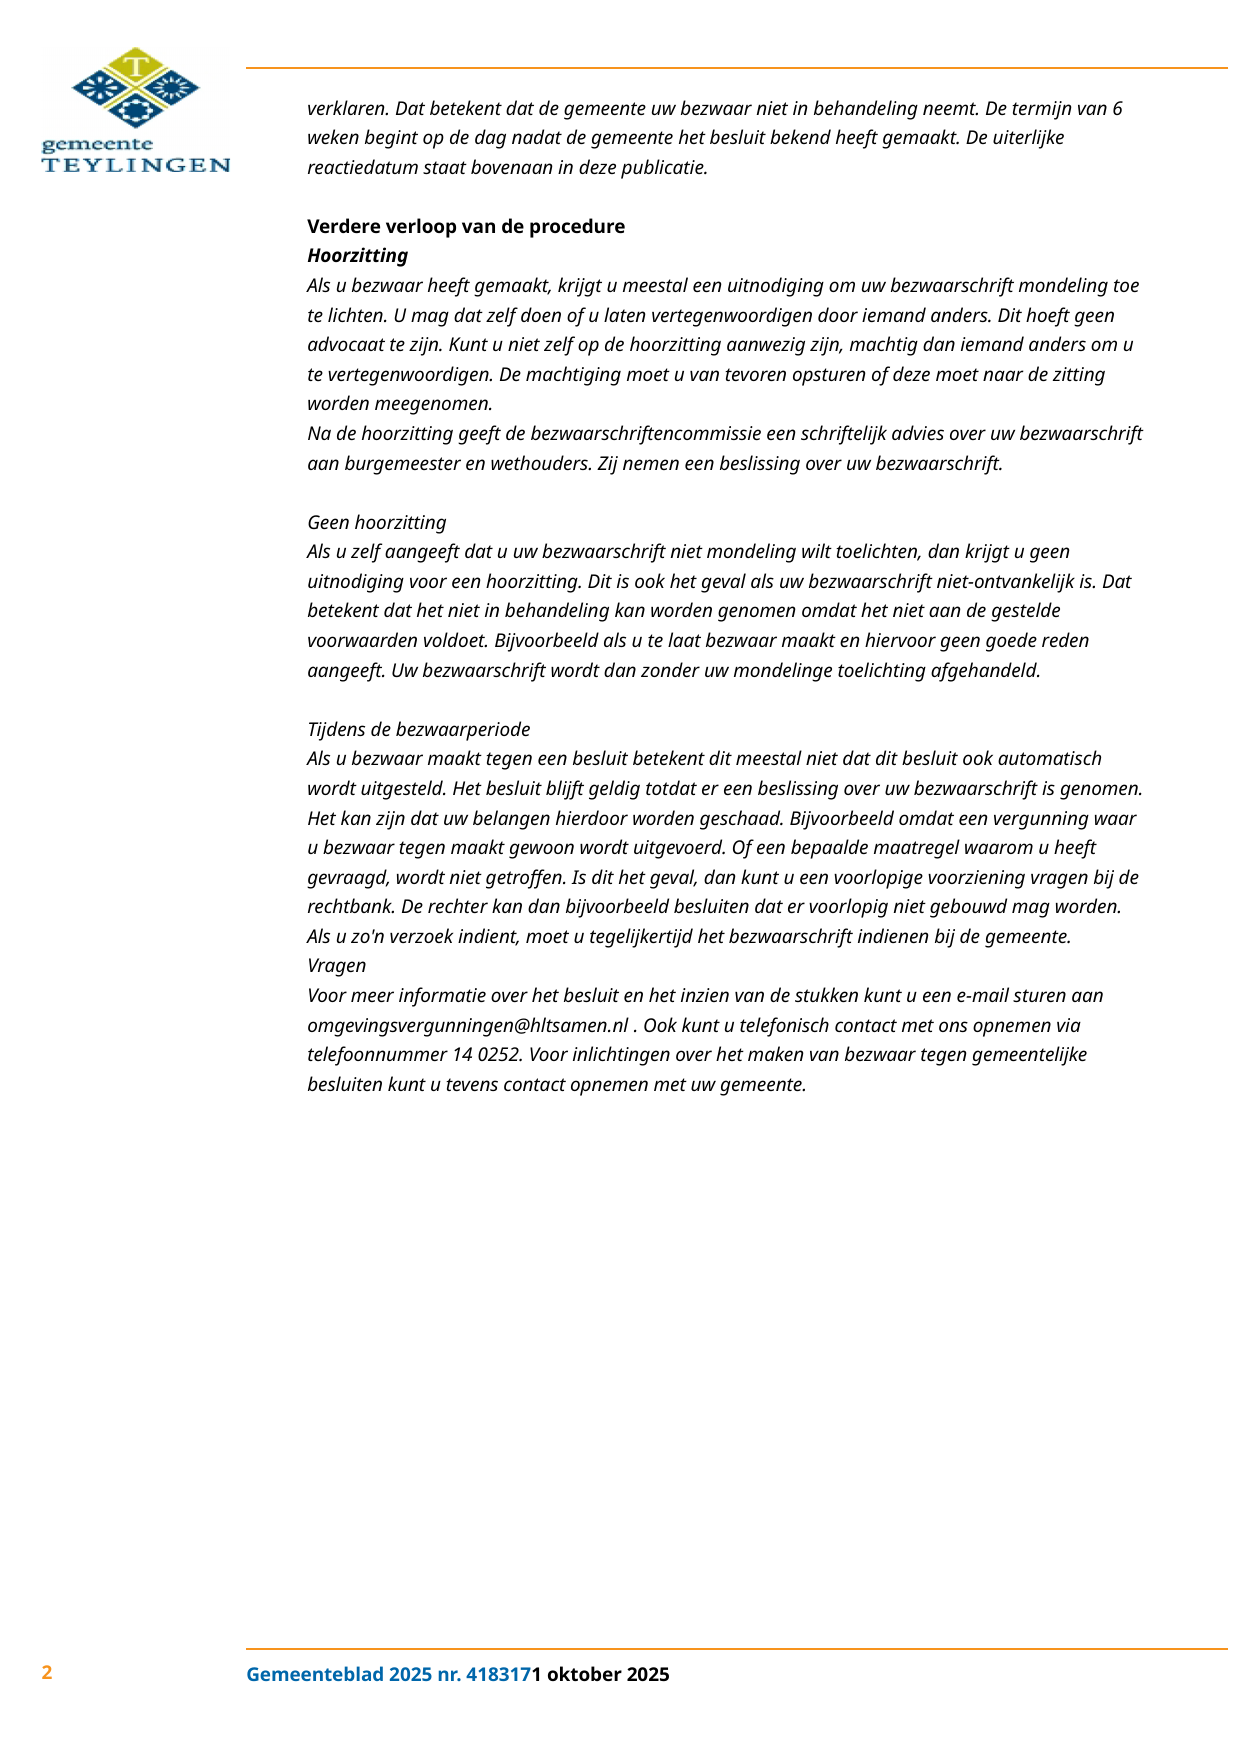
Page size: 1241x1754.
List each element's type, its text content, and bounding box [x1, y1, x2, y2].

list Geen hoorzitting [248, 509, 1152, 535]
list Als u zelf aangeeft dat u uw bezwaarschrift niet mondeling wilt toelichten, dan krijgt u geen uitnodiging voor een hoorzitting. Dit is ook het geval als uw bezwaarschrift niet-ontvankelijk is. Dat betekent dat het niet in behandeling kan worden genomen omdat het niet aan de gestelde voorwaarden voldoet. Bijvoorbeeld als u te laat bezwaar maakt en hiervoor geen goede reden aangeeft. Uw bezwaarschrift wordt dan zonder uw mondelinge toelichting afgehandeld. [248, 538, 1152, 683]
list Verdere verloop van de procedure [248, 213, 1152, 239]
list Als u bezwaar maakt tegen een besluit betekent dit meestal niet dat dit besluit ook automatisch wordt uitgesteld. Het besluit blijft geldig totdat er een beslissing over uw bezwaarschrift is genomen. Het kan zijn dat uw belangen hierdoor worden geschaad. Bijvoorbeeld omdat een vergunning waar u bezwaar tegen maakt gewoon wordt uitgevoerd. Of een bepaalde maatregel waarom u heeft gevraagd, wordt niet getroffen. Is dit het geval, dan kunt u een voorlopige voorziening vragen bij de rechtbank. De rechter kan dan bijvoorbeeld besluiten dat er voorlopig niet gebouwd mag worden. Als u zo'n verzoek indient, moet u tegelijkertijd het bezwaarschrift indienen bij de gemeente. [248, 746, 1152, 949]
list Na de hoorzitting geeft de bezwaarschriftencommissie een schriftelijk advies over uw bezwaarschrift aan burgemeester en wethouders. Zij nemen een beslissing over uw bezwaarschrift. [248, 420, 1152, 476]
list Als u bezwaar heeft gemaakt, krijgt u meestal een uitnodiging om uw bezwaarschrift mondeling toe te lichten. U mag dat zelf doen of u laten vertegenwoordigen door iemand anders. Dit hoeft geen advocaat te zijn. Kunt u niet zelf op de hoorzitting aanwezig zijn, machtig dan iemand anders om u te vertegenwoordigen. De machtiging moet u van tevoren opsturen of deze moet naar de zitting worden meegenomen. [248, 272, 1152, 416]
list Tijdens de bezwaarperiode [248, 716, 1152, 742]
picture [41, 47, 231, 172]
list verklaren. Dat betekent dat de gemeente uw bezwaar niet in behandeling neemt. De termijn van 6 weken begint op de dag nadat de gemeente het besluit bekend heeft gemaakt. De uiterlijke reactiedatum staat bovenaan in deze publicatie. [248, 95, 1152, 180]
list Voor meer informatie over het besluit en het inzien van de stukken kunt u een e-mail sturen aan omgevingsvergunningen@hltsamen.nl . Ook kunt u telefonisch contact met ons opnemen via telefoonnummer 14 0252. Voor inlichtingen over het maken van bezwaar tegen gemeentelijke besluiten kunt u tevens contact opnemen met uw gemeente. [248, 982, 1152, 1097]
list Vragen [248, 953, 1152, 978]
list Hoorzitting [248, 243, 1152, 268]
